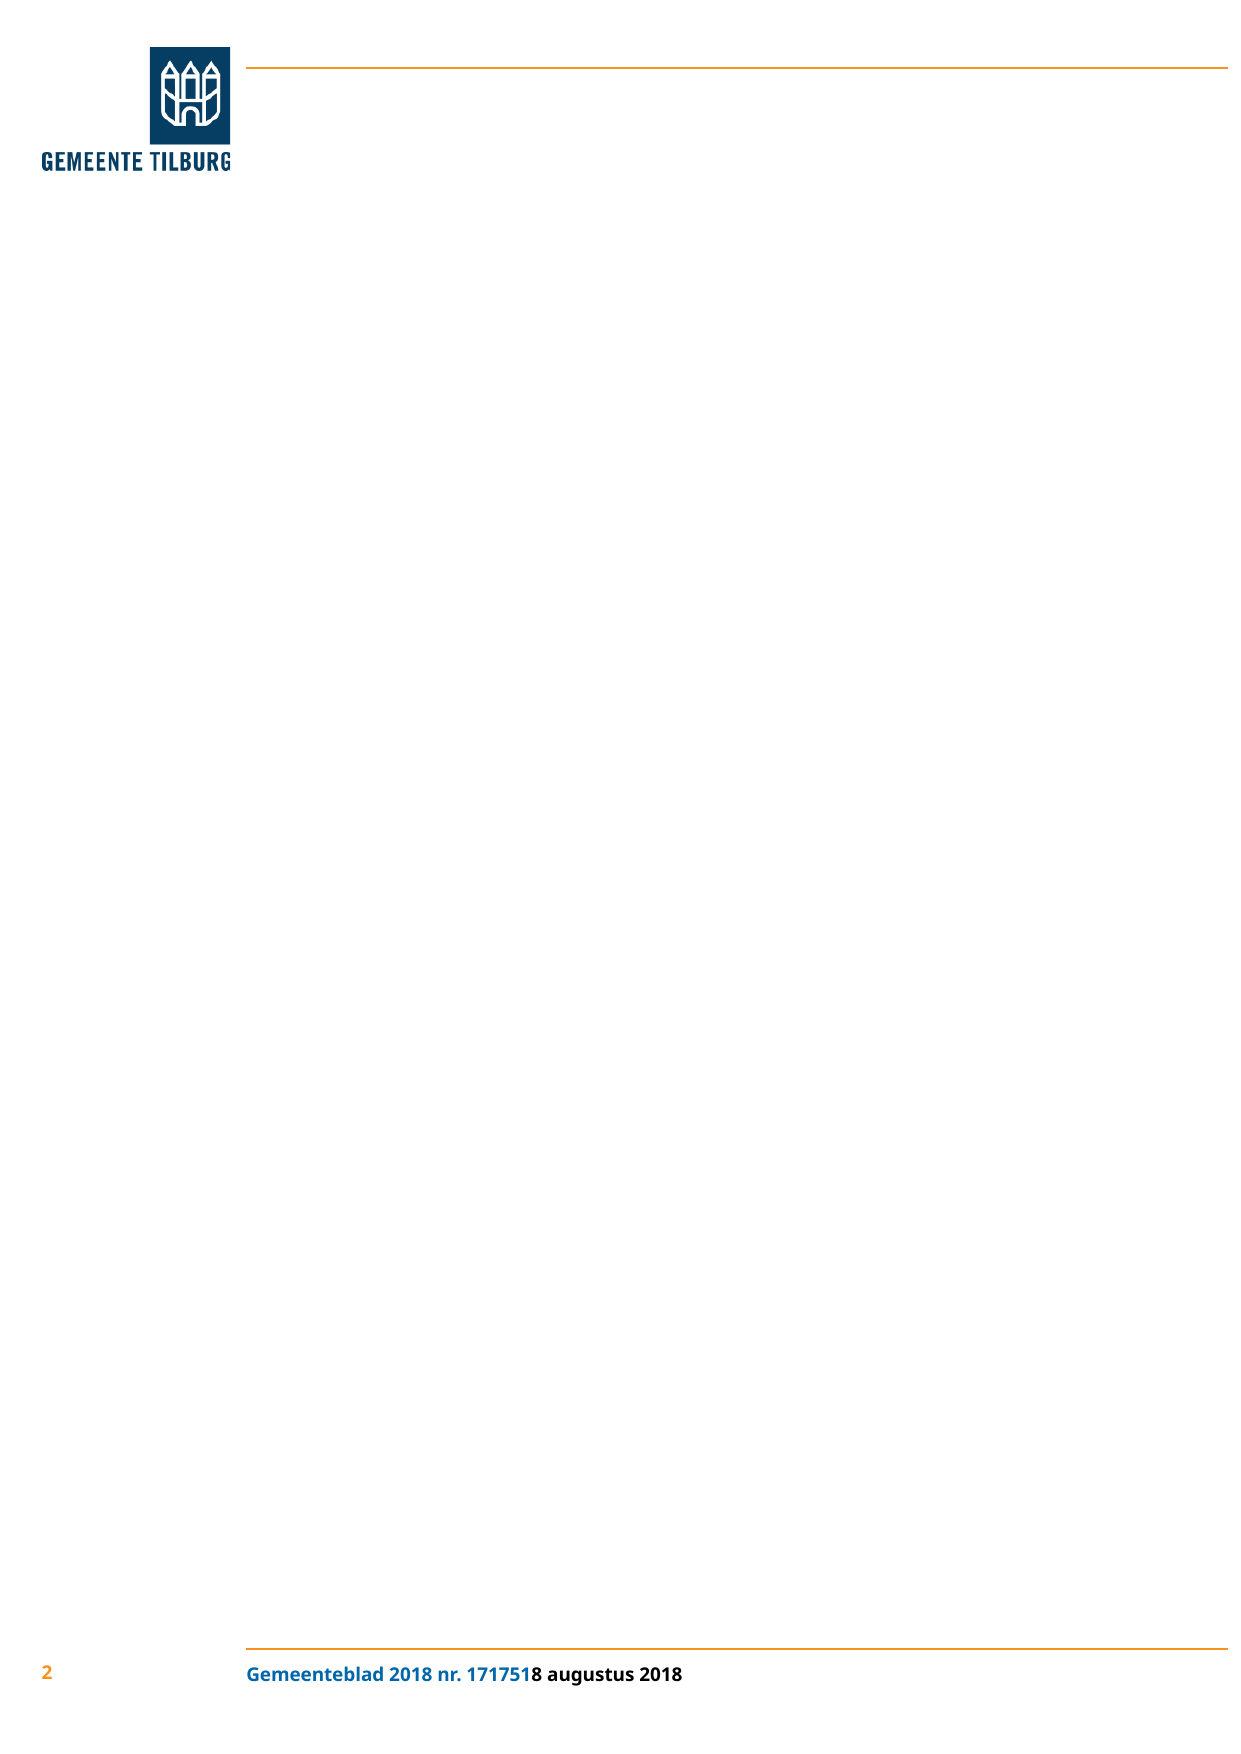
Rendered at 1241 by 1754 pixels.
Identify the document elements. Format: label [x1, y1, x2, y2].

picture [41, 47, 231, 172]
